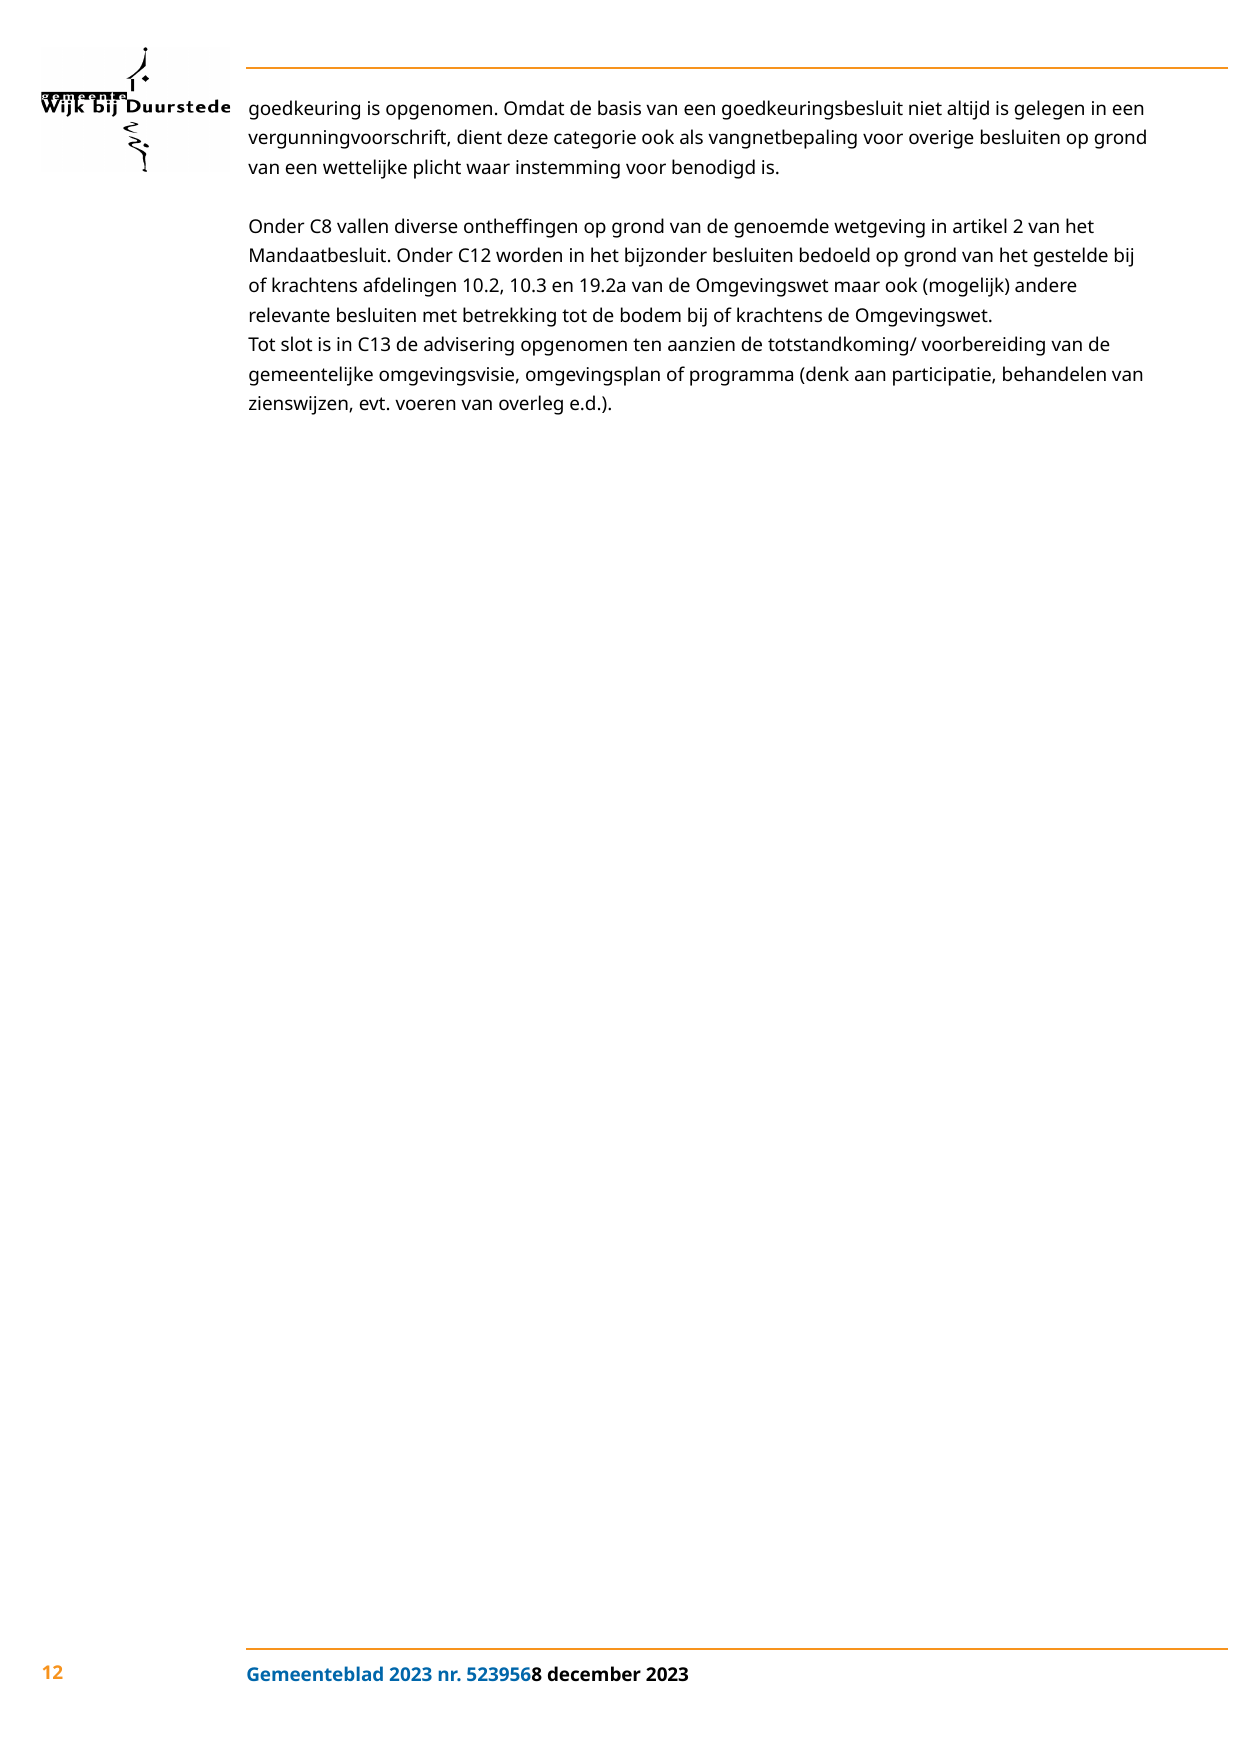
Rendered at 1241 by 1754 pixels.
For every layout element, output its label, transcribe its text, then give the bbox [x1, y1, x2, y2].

picture [41, 47, 231, 172]
text goedkeuring is opgenomen. Omdat de basis van een goedkeuringsbesluit niet altijd is gelegen in een vergunningvoorschrift, dient deze categorie ook als vangnetbepaling voor overige besluiten op grond van een wettelijke plicht waar instemming voor benodigd is. [248, 95, 1152, 180]
text Onder C8 vallen diverse ontheffingen op grond van de genoemde wetgeving in artikel 2 van het Mandaatbesluit. Onder C12 worden in het bijzonder besluiten bedoeld op grond van het gestelde bij of krachtens afdelingen 10.2, 10.3 en 19.2a van de Omgevingswet maar ook (mogelijk) andere relevante besluiten met betrekking tot de bodem bij of krachtens de Omgevingswet. [248, 213, 1152, 328]
text Tot slot is in C13 de advisering opgenomen ten aanzien de totstandkoming/ voorbereiding van de gemeentelijke omgevingsvisie, omgevingsplan of programma (denk aan participatie, behandelen van zienswijzen, evt. voeren van overleg e.d.). [248, 331, 1152, 416]
